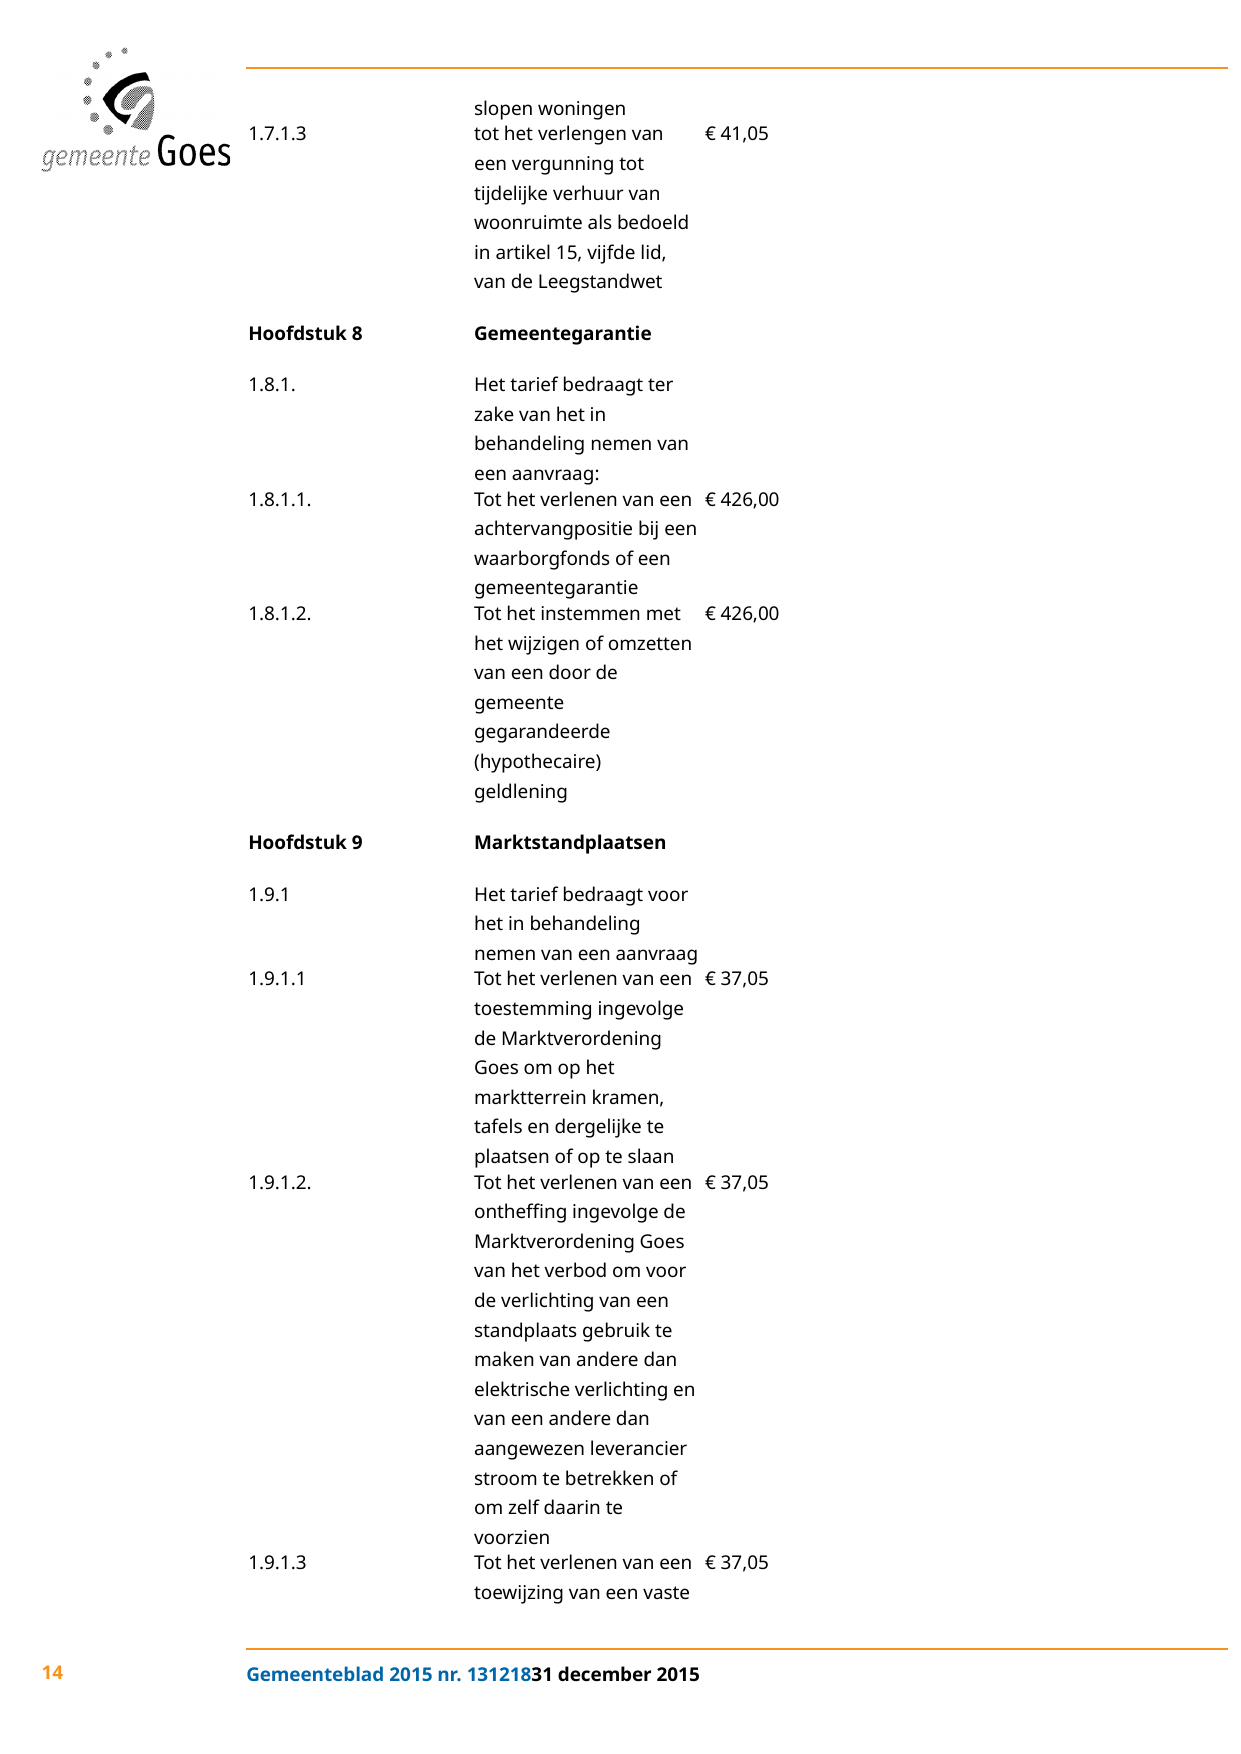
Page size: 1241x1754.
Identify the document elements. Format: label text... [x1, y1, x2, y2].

table_cell [926, 320, 1152, 346]
table_cell [700, 855, 926, 881]
table_cell [926, 346, 1152, 371]
table_cell slopen woningen [474, 95, 700, 121]
table_cell € 37,05 [700, 1550, 926, 1605]
table_cell [474, 804, 700, 829]
table_cell Tot het instemmen met het wijzigen of omzetten van een door de gemeente gegarandeerde (hypothecaire) geldlening [474, 600, 700, 803]
table_cell Het tarief bedraagt ter zake van het in behandeling nemen van een aanvraag: [474, 371, 700, 486]
table_cell [926, 881, 1152, 966]
table_cell Gemeentegarantie [474, 320, 700, 346]
table_cell [926, 95, 1152, 121]
table_cell [474, 294, 700, 320]
table_cell 1.7.1.3 [248, 121, 474, 294]
table_cell Hoofdstuk 8 [248, 320, 474, 346]
table_cell [474, 346, 700, 371]
table_cell [700, 371, 926, 486]
table_cell Tot het verlenen van een ontheffing ingevolge de Marktverordening Goes van het verbod om voor de verlichting van een standplaats gebruik te maken van andere dan elektrische verlichting en van een andere dan aangewezen leverancier stroom te betrekken of om zelf daarin te voorzien [474, 1169, 700, 1549]
table_cell [700, 320, 926, 346]
table_cell Marktstandplaatsen [474, 829, 700, 855]
table_cell € 37,05 [700, 1169, 926, 1549]
table_cell [248, 855, 474, 881]
table_cell 1.9.1 [248, 881, 474, 966]
table_cell 1.8.1. [248, 371, 474, 486]
table_cell 1.9.1.2. [248, 1169, 474, 1549]
table_cell [926, 1550, 1152, 1605]
table_cell [700, 346, 926, 371]
table_cell 1.9.1.1 [248, 966, 474, 1169]
table_cell [926, 1169, 1152, 1549]
table_cell Tot het verlenen van een toestemming ingevolge de Marktverordening Goes om op het marktterrein kramen, tafels en dergelijke te plaatsen of op te slaan [474, 966, 700, 1169]
table_cell [926, 486, 1152, 600]
table_cell [248, 294, 474, 320]
table_cell [700, 881, 926, 966]
table_cell 1.8.1.2. [248, 600, 474, 803]
table_cell tot het verlengen van een vergunning tot tijdelijke verhuur van woonruimte als bedoeld in artikel 15, vijfde lid, van de Leegstandwet [474, 121, 700, 294]
table_cell 1.8.1.1. [248, 486, 474, 600]
table_cell € 426,00 [700, 486, 926, 600]
table_cell 1.9.1.3 [248, 1550, 474, 1605]
table_cell Tot het verlenen van een toewijzing van een vaste [474, 1550, 700, 1605]
table_cell [926, 600, 1152, 803]
table_cell Het tarief bedraagt voor het in behandeling nemen van een aanvraag [474, 881, 700, 966]
table_cell [700, 829, 926, 855]
table_cell Tot het verlenen van een achtervangpositie bij een waarborgfonds of een gemeentegarantie [474, 486, 700, 600]
table_cell [700, 95, 926, 121]
table_cell [700, 804, 926, 829]
table_cell [926, 121, 1152, 294]
table_cell [700, 294, 926, 320]
table_cell [248, 804, 474, 829]
table_cell € 37,05 [700, 966, 926, 1169]
table_cell [926, 829, 1152, 855]
table_cell [248, 95, 474, 121]
table_cell [248, 346, 474, 371]
table_cell [926, 804, 1152, 829]
table_cell [926, 855, 1152, 881]
table_cell [926, 371, 1152, 486]
table_cell € 426,00 [700, 600, 926, 803]
table_cell Hoofdstuk 9 [248, 829, 474, 855]
table_cell [474, 855, 700, 881]
table_cell [926, 966, 1152, 1169]
picture [41, 47, 231, 172]
table_cell [926, 294, 1152, 320]
table_cell € 41,05 [700, 121, 926, 294]
